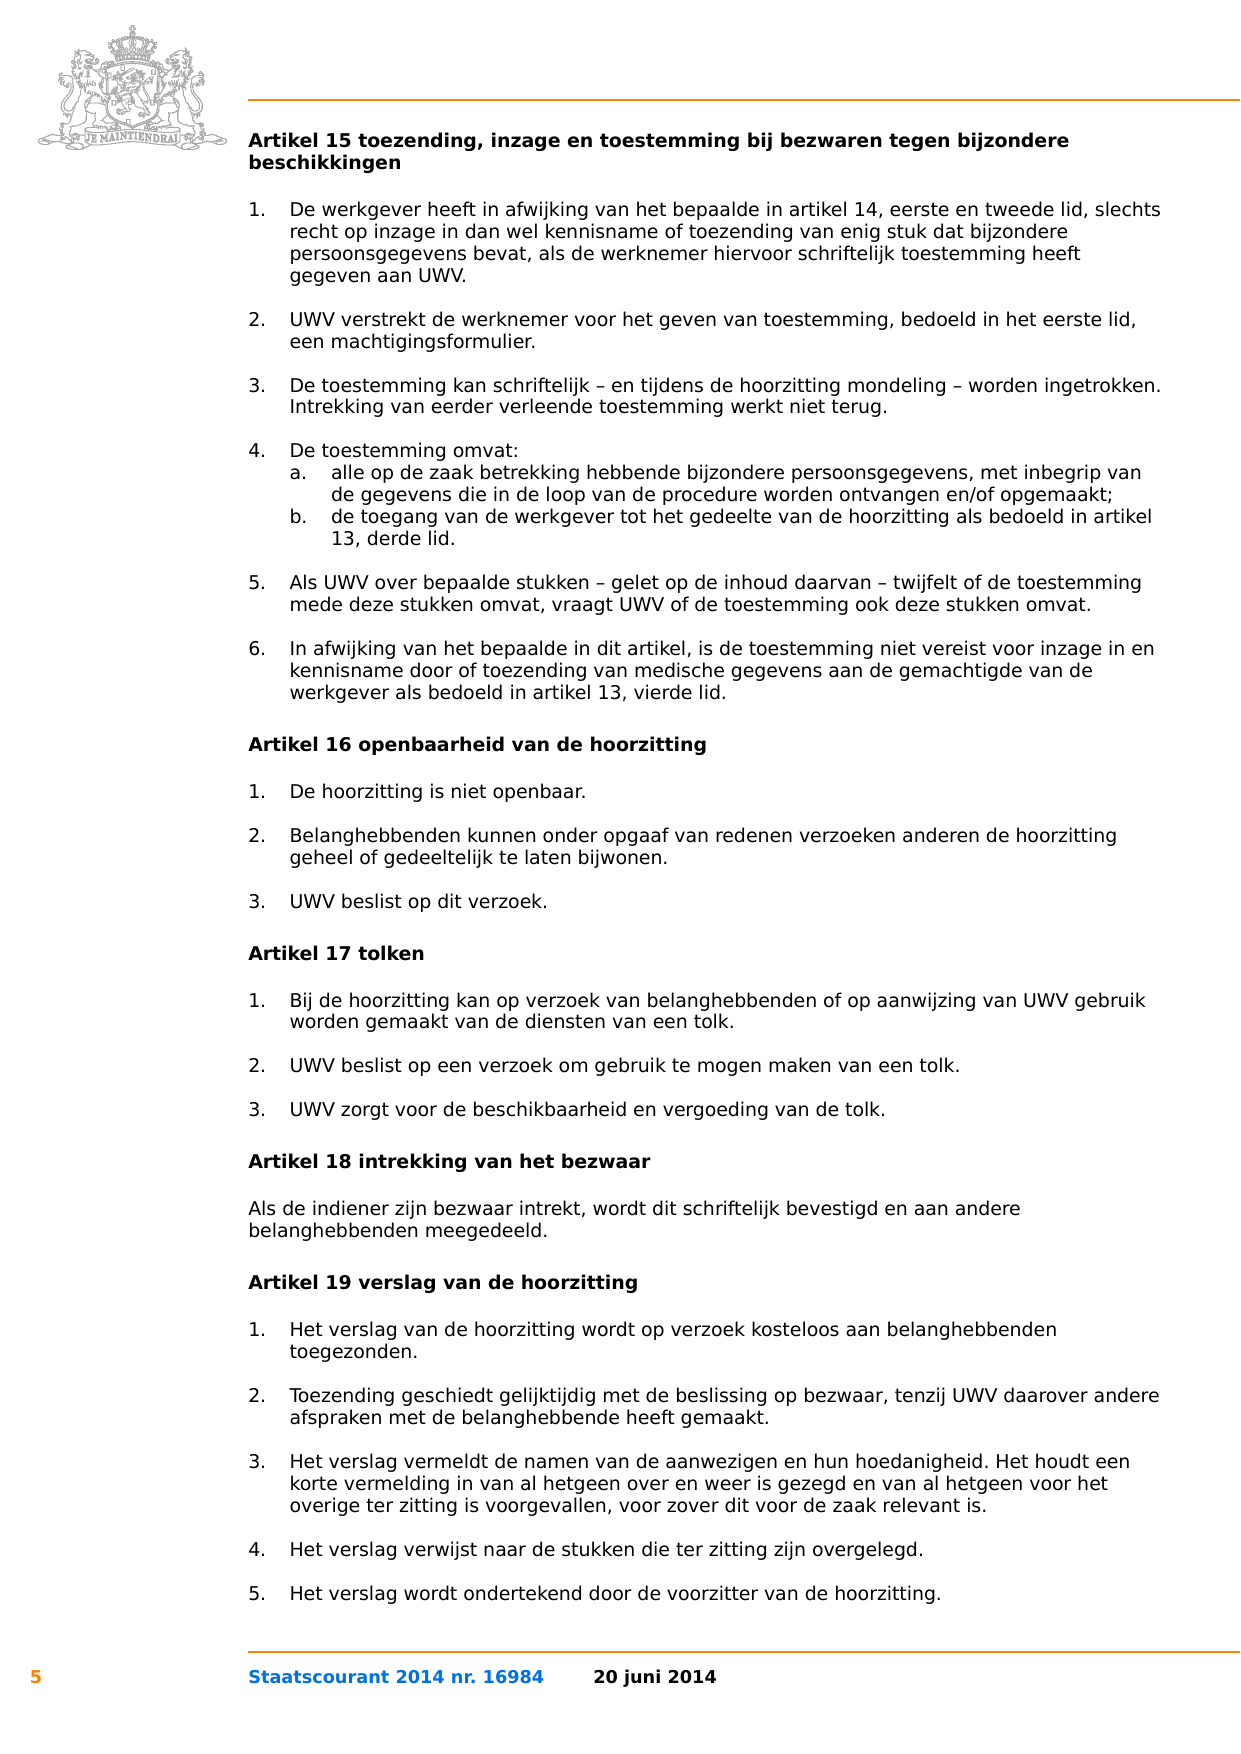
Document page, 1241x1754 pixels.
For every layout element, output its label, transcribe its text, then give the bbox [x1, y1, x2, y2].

text a. alle op de zaak betrekking hebbende bijzondere persoonsgegevens, met inbegrip van de gegevens die in de loop van de procedure worden ontvangen en/of opgemaakt; [289, 462, 1163, 506]
text 3. UWV beslist op dit verzoek. [248, 891, 1163, 912]
text Als de indiener zijn bezwaar intrekt, wordt dit schriftelijk bevestigd en aan andere belanghebbenden meegedeeld. [248, 1198, 1163, 1242]
text 5. Als UWV over bepaalde stukken – gelet op de inhoud daarvan – twijfelt of de toestemming mede deze stukken omvat, vraagt UWV of de toestemming ook deze stukken omvat. [248, 572, 1163, 616]
text 4. De toestemming omvat: [248, 440, 1163, 462]
text 3. De toestemming kan schriftelijk – en tijdens de hoorzitting mondeling – worden ingetrokken. Intrekking van eerder verleende toestemming werkt niet terug. [248, 374, 1163, 418]
text 3. Het verslag vermeldt de namen van de aanwezigen en hun hoedanigheid. Het houdt een korte vermelding in van al hetgeen over en weer is gezegd en van al hetgeen voor het overige ter zitting is voorgevallen, voor zover dit voor de zaak relevant is. [248, 1451, 1163, 1517]
text 2. UWV beslist op een verzoek om gebruik te mogen maken van een tolk. [248, 1055, 1163, 1077]
text 5. Het verslag wordt ondertekend door de voorzitter van de hoorzitting. [248, 1582, 1163, 1604]
subtitle Artikel 16 openbaarheid van de hoorzitting [248, 734, 1163, 756]
text 1. De werkgever heeft in afwijking van het bepaalde in artikel 14, eerste en tweede lid, slechts recht op inzage in dan wel kennisname of toezending van enig stuk dat bijzondere persoonsgegevens bevat, als de werknemer hiervoor schriftelijk toestemming heeft gegeven aan UWV. [248, 199, 1163, 287]
subtitle Artikel 17 tolken [248, 942, 1163, 964]
picture [38, 25, 227, 150]
text 6. In afwijking van het bepaalde in dit artikel, is de toestemming niet vereist voor inzage in en kennisname door of toezending van medische gegevens aan de gemachtigde van de werkgever als bedoeld in artikel 13, vierde lid. [248, 638, 1163, 704]
text b. de toegang van de werkgever tot het gedeelte van de hoorzitting als bedoeld in artikel 13, derde lid. [289, 506, 1163, 550]
text 2. Belanghebbenden kunnen onder opgaaf van redenen verzoeken anderen de hoorzitting geheel of gedeeltelijk te laten bijwonen. [248, 825, 1163, 869]
text 1. Bij de hoorzitting kan op verzoek van belanghebbenden of op aanwijzing van UWV gebruik worden gemaakt van de diensten van een tolk. [248, 989, 1163, 1033]
subtitle Artikel 15 toezending, inzage en toestemming bij bezwaren tegen bijzondere beschikkingen [248, 130, 1163, 174]
text 1. Het verslag van de hoorzitting wordt op verzoek kosteloos aan belanghebbenden toegezonden. [248, 1319, 1163, 1363]
subtitle Artikel 18 intrekking van het bezwaar [248, 1151, 1163, 1173]
text 4. Het verslag verwijst naar de stukken die ter zitting zijn overgelegd. [248, 1538, 1163, 1561]
text 3. UWV zorgt voor de beschikbaarheid en vergoeding van de tolk. [248, 1099, 1163, 1121]
text 2. UWV verstrekt de werknemer voor het geven van toestemming, bedoeld in het eerste lid, een machtigingsformulier. [248, 309, 1163, 353]
subtitle Artikel 19 verslag van de hoorzitting [248, 1272, 1163, 1294]
text 1. De hoorzitting is niet openbaar. [248, 781, 1163, 803]
text 2. Toezending geschiedt gelijktijdig met de beslissing op bezwaar, tenzij UWV daarover andere afspraken met de belanghebbende heeft gemaakt. [248, 1385, 1163, 1429]
